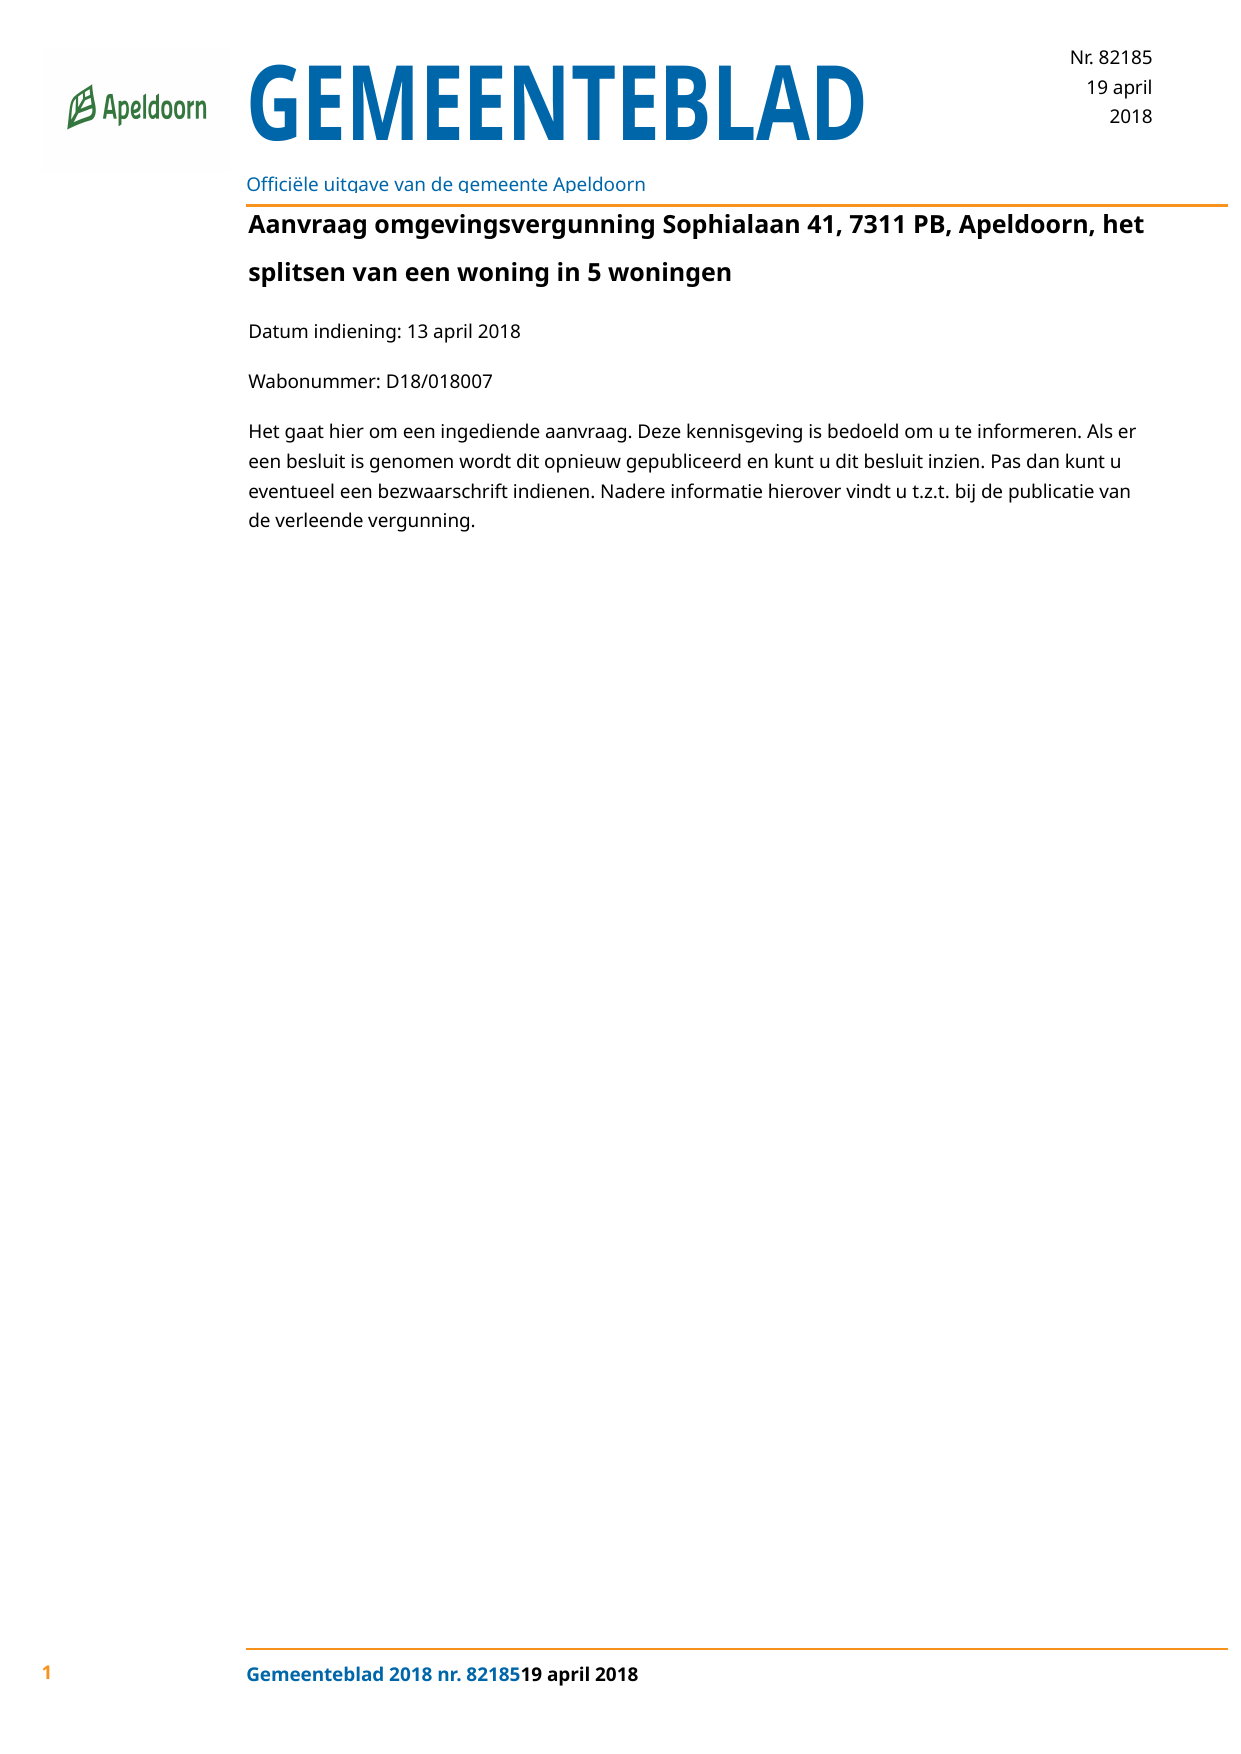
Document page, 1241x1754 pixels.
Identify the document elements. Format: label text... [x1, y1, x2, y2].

text Wabonummer: D18/018007 [248, 368, 1152, 394]
text Het gaat hier om een ingediende aanvraag. Deze kennisgeving is bedoeld om u te informeren. Als er een besluit is genomen wordt dit opnieuw gepubliceerd en kunt u dit besluit inzien. Pas dan kunt u eventueel een bezwaarschrift indienen. Nadere informatie hierover vindt u t.z.t. bij de publicatie van de verleende vergunning. [248, 419, 1152, 533]
text Datum indiening: 13 april 2018 [248, 318, 1152, 344]
text Aanvraag omgevingsvergunning Sophialaan 41, 7311 PB, Apeldoorn, het splitsen van een woning in 5 woningen [248, 207, 1152, 288]
picture [41, 47, 231, 172]
